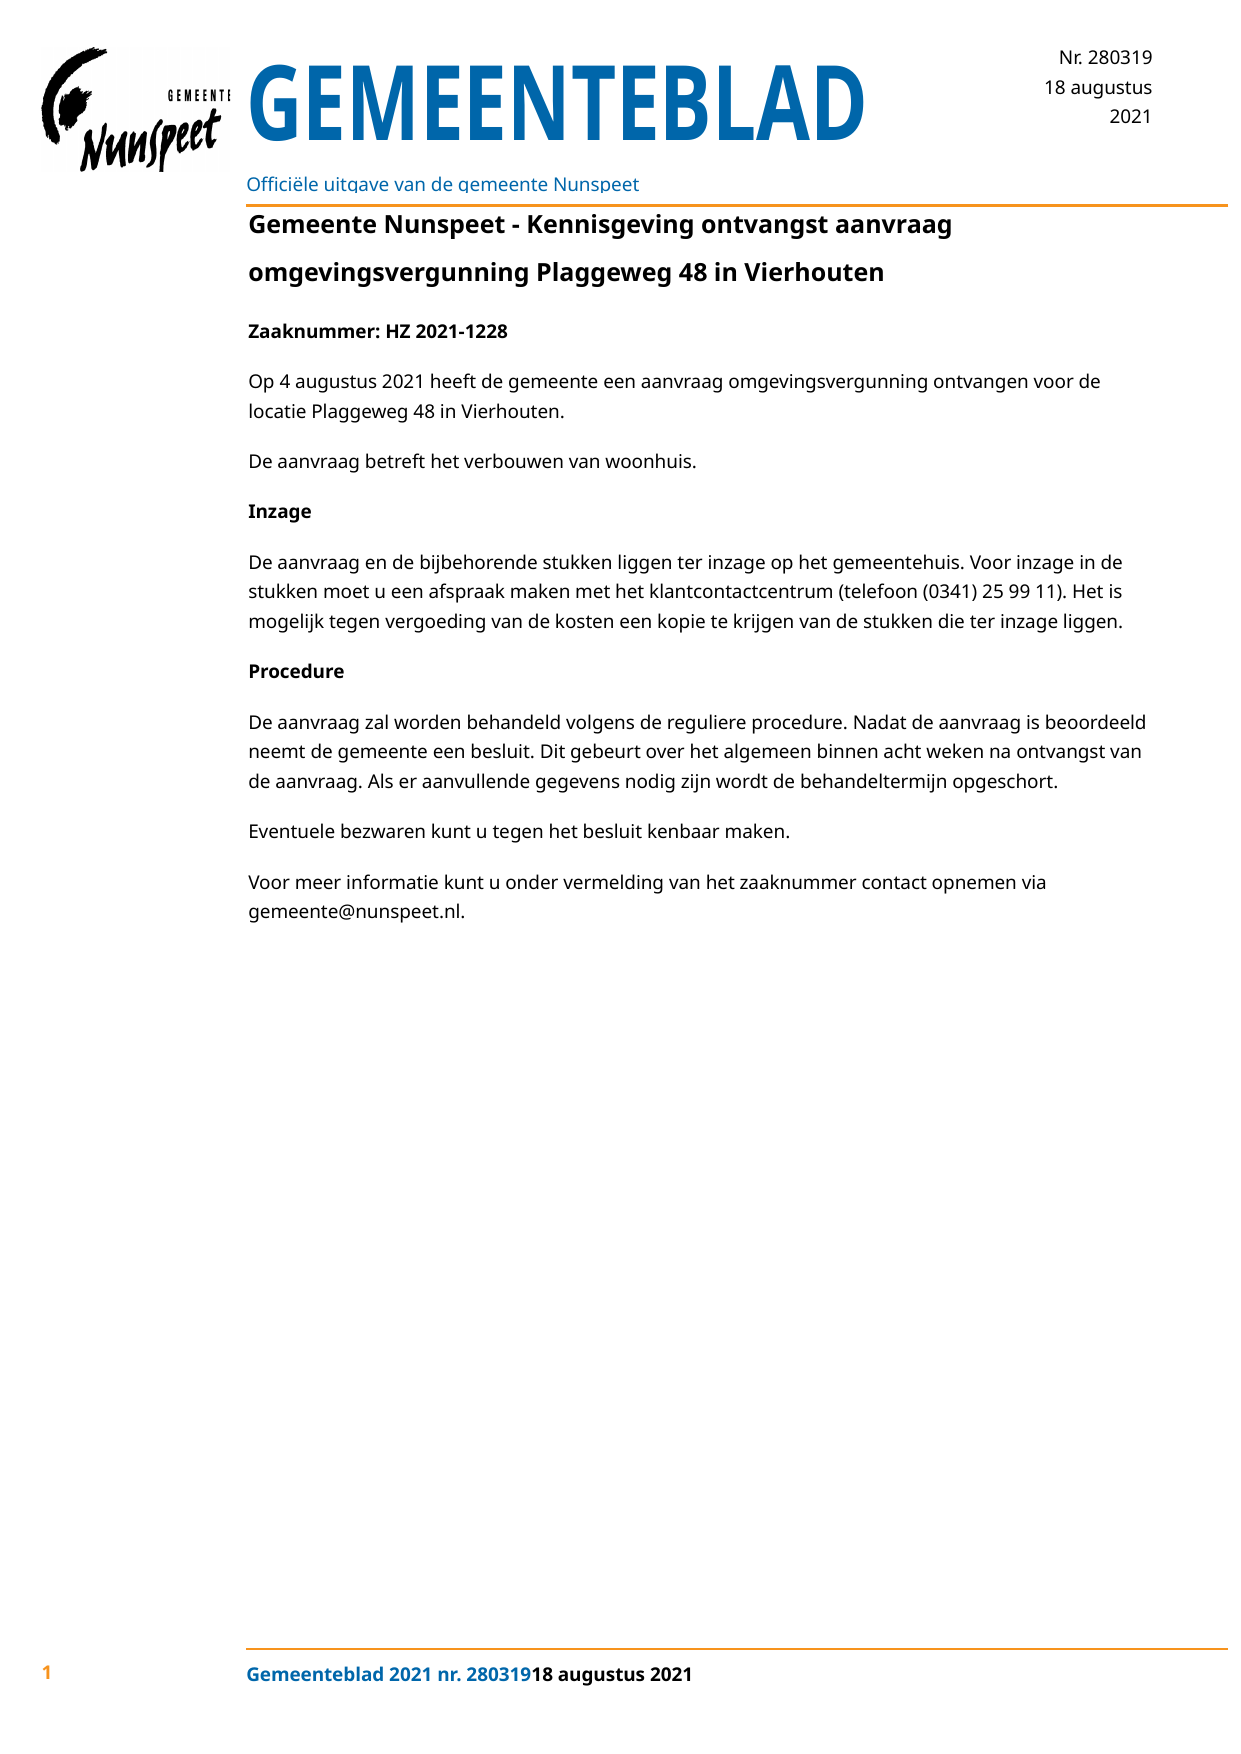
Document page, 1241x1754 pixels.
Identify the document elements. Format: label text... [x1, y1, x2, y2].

text Gemeente Nunspeet - Kennisgeving ontvangst aanvraag omgevingsvergunning Plaggeweg 48 in Vierhouten [248, 207, 1152, 288]
text Voor meer informatie kunt u onder vermelding van het zaaknummer contact opnemen via gemeente@nunspeet.nl. [248, 869, 1152, 924]
text De aanvraag zal worden behandeld volgens de reguliere procedure. Nadat de aanvraag is beoordeeld neemt de gemeente een besluit. Dit gebeurt over het algemeen binnen acht weken na ontvangst van de aanvraag. Als er aanvullende gegevens nodig zijn wordt de behandeltermijn opgeschort. [248, 709, 1152, 794]
text Zaaknummer: HZ 2021-1228 [248, 318, 1152, 344]
text Inzage [248, 499, 1152, 524]
text Op 4 augustus 2021 heeft de gemeente een aanvraag omgevingsvergunning ontvangen voor de locatie Plaggeweg 48 in Vierhouten. [248, 368, 1152, 424]
text Eventuele bezwaren kunt u tegen het besluit kenbaar maken. [248, 819, 1152, 844]
picture [41, 47, 231, 172]
text De aanvraag en de bijbehorende stukken liggen ter inzage op het gemeentehuis. Voor inzage in de stukken moet u een afspraak maken met het klantcontactcentrum (telefoon (0341) 25 99 11). Het is mogelijk tegen vergoeding van de kosten een kopie te krijgen van de stukken die ter inzage liggen. [248, 549, 1152, 634]
text De aanvraag betreft het verbouwen van woonhuis. [248, 448, 1152, 474]
text Procedure [248, 659, 1152, 684]
